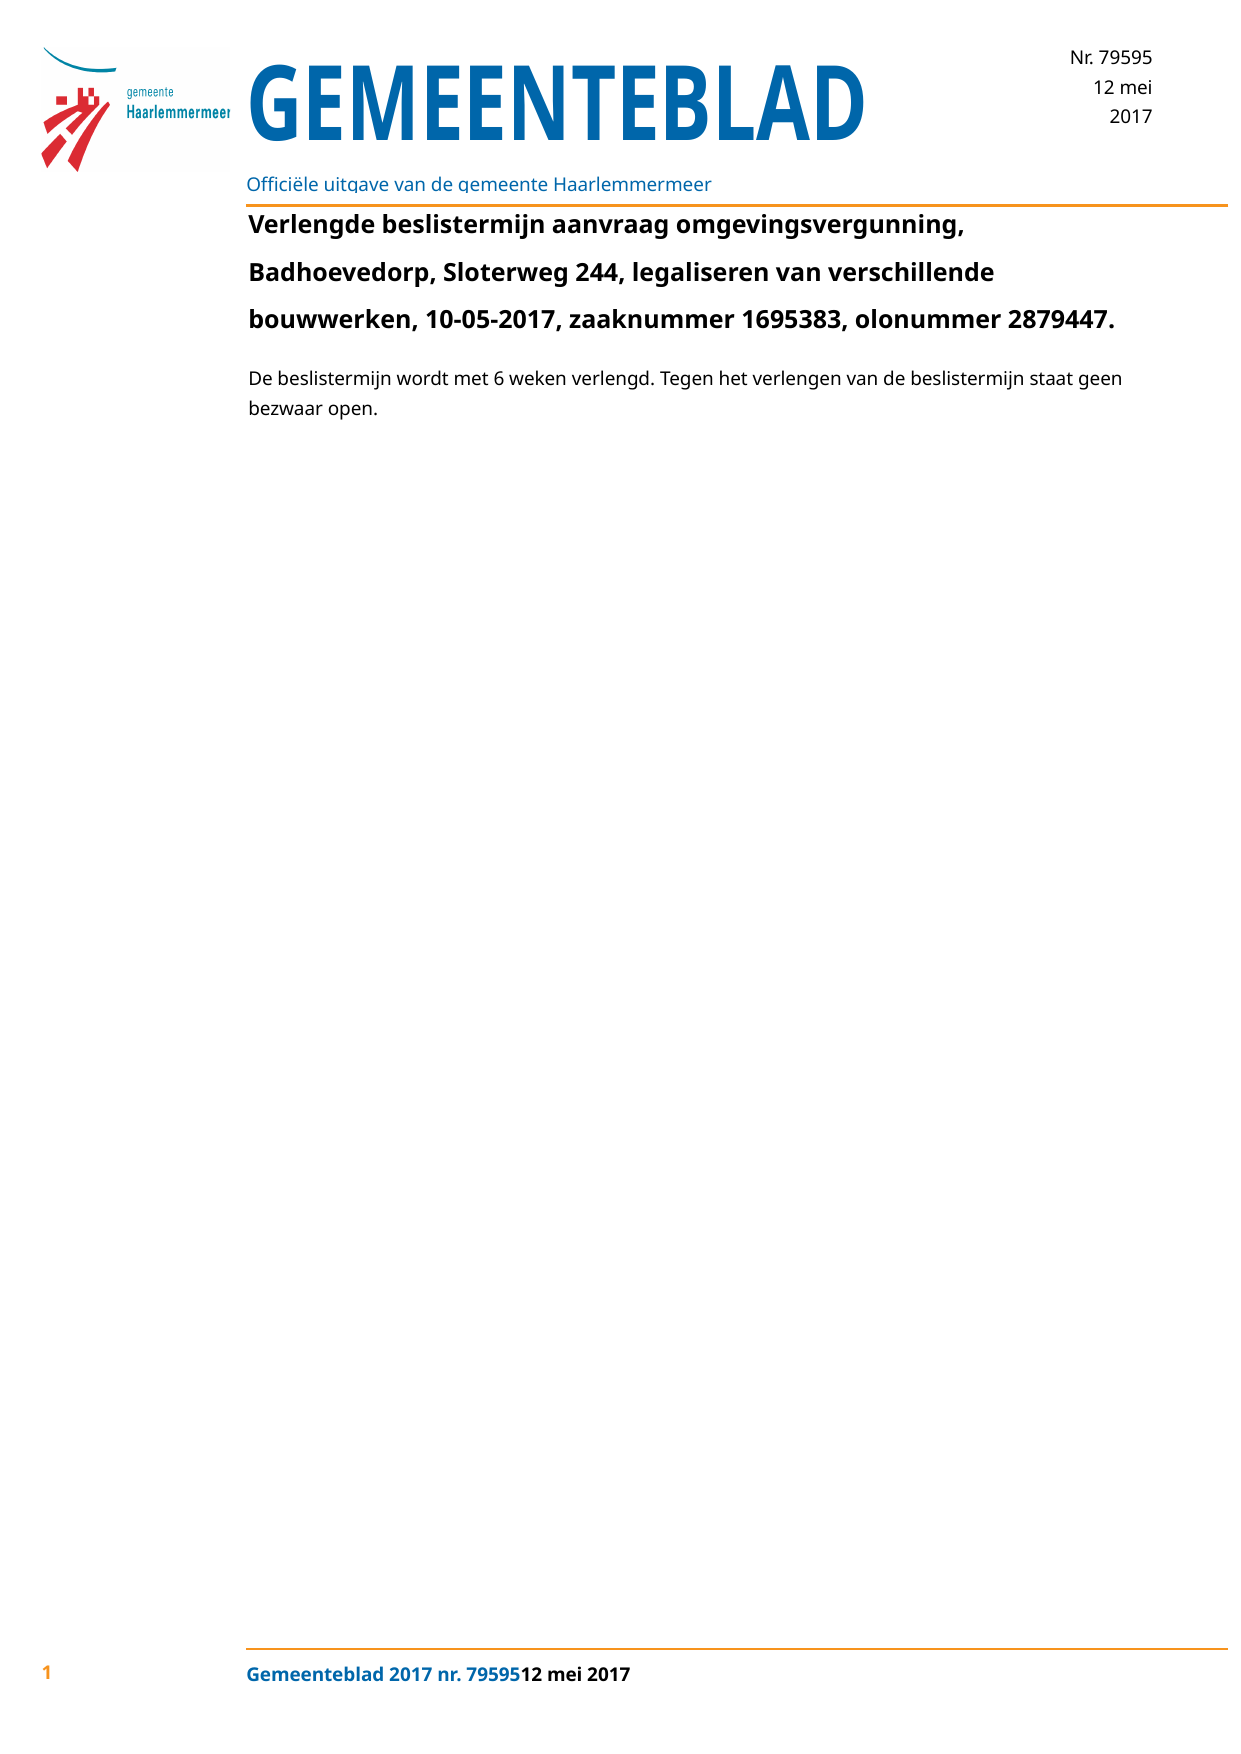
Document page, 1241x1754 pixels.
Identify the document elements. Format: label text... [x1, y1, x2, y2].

text Verlengde beslistermijn aanvraag omgevingsvergunning, Badhoevedorp, Sloterweg 244, legaliseren van verschillende bouwwerken, 10-05-2017, zaaknummer 1695383, olonummer 2879447. [248, 207, 1152, 336]
picture [41, 47, 231, 172]
text De beslistermijn wordt met 6 weken verlengd. Tegen het verlengen van de beslistermijn staat geen bezwaar open. [248, 366, 1152, 421]
